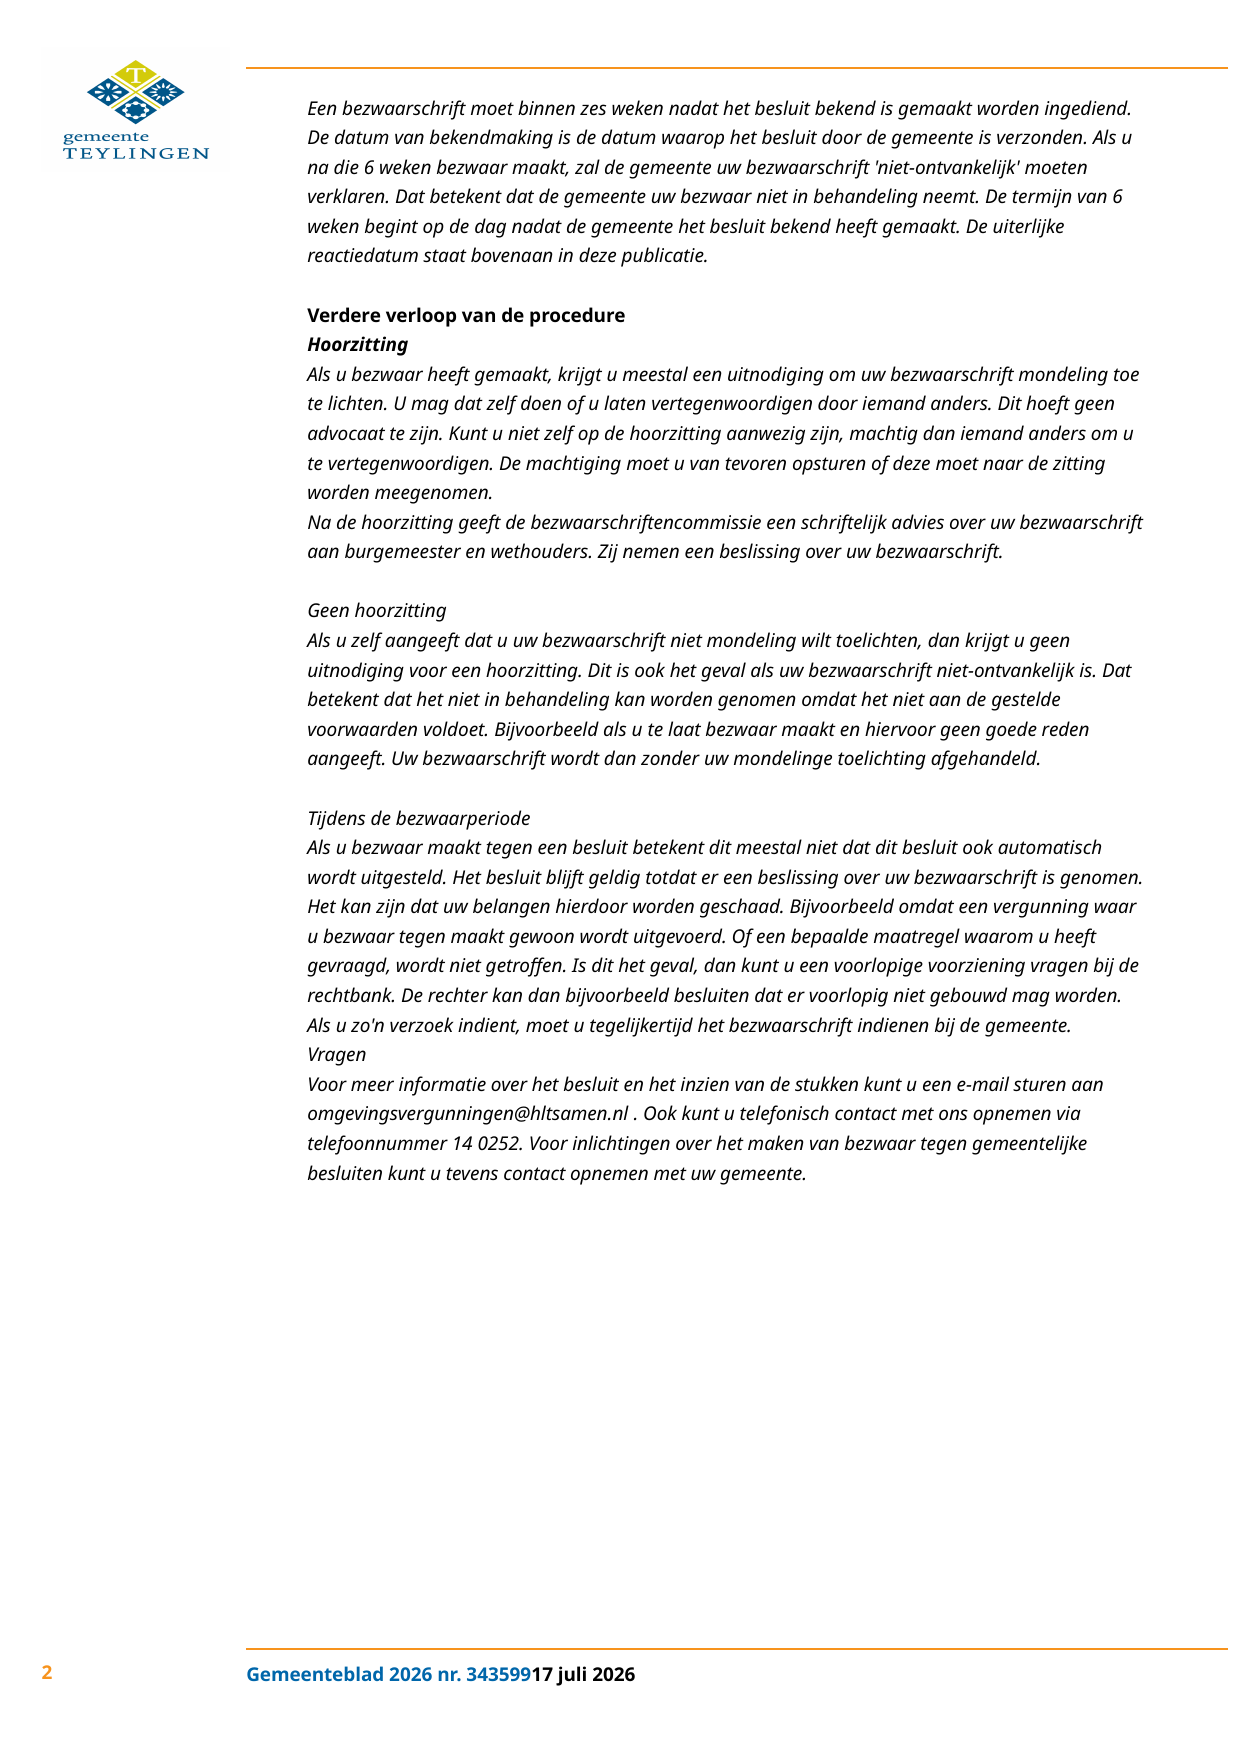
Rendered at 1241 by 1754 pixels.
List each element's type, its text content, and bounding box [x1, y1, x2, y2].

list Een bezwaarschrift moet binnen zes weken nadat het besluit bekend is gemaakt worden ingediend. De datum van bekendmaking is de datum waarop het besluit door de gemeente is verzonden. Als u na die 6 weken bezwaar maakt, zal de gemeente uw bezwaarschrift 'niet-ontvankelijk' moeten verklaren. Dat betekent dat de gemeente uw bezwaar niet in behandeling neemt. De termijn van 6 weken begint op de dag nadat de gemeente het besluit bekend heeft gemaakt. De uiterlijke reactiedatum staat bovenaan in deze publicatie. [248, 95, 1152, 268]
list Tijdens de bezwaarperiode [248, 805, 1152, 831]
list Als u bezwaar heeft gemaakt, krijgt u meestal een uitnodiging om uw bezwaarschrift mondeling toe te lichten. U mag dat zelf doen of u laten vertegenwoordigen door iemand anders. Dit hoeft geen advocaat te zijn. Kunt u niet zelf op de hoorzitting aanwezig zijn, machtig dan iemand anders om u te vertegenwoordigen. De machtiging moet u van tevoren opsturen of deze moet naar de zitting worden meegenomen. [248, 361, 1152, 505]
list Vragen [248, 1041, 1152, 1067]
list Voor meer informatie over het besluit en het inzien van de stukken kunt u een e-mail sturen aan omgevingsvergunningen@hltsamen.nl . Ook kunt u telefonisch contact met ons opnemen via telefoonnummer 14 0252. Voor inlichtingen over het maken van bezwaar tegen gemeentelijke besluiten kunt u tevens contact opnemen met uw gemeente. [248, 1071, 1152, 1186]
list Na de hoorzitting geeft de bezwaarschriftencommissie een schriftelijk advies over uw bezwaarschrift aan burgemeester en wethouders. Zij nemen een beslissing over uw bezwaarschrift. [248, 509, 1152, 564]
list Als u bezwaar maakt tegen een besluit betekent dit meestal niet dat dit besluit ook automatisch wordt uitgesteld. Het besluit blijft geldig totdat er een beslissing over uw bezwaarschrift is genomen. Het kan zijn dat uw belangen hierdoor worden geschaad. Bijvoorbeeld omdat een vergunning waar u bezwaar tegen maakt gewoon wordt uitgevoerd. Of een bepaalde maatregel waarom u heeft gevraagd, wordt niet getroffen. Is dit het geval, dan kunt u een voorlopige voorziening vragen bij de rechtbank. De rechter kan dan bijvoorbeeld besluiten dat er voorlopig niet gebouwd mag worden. Als u zo'n verzoek indient, moet u tegelijkertijd het bezwaarschrift indienen bij de gemeente. [248, 834, 1152, 1038]
list Verdere verloop van de procedure [248, 302, 1152, 328]
list Geen hoorzitting [248, 598, 1152, 623]
list Als u zelf aangeeft dat u uw bezwaarschrift niet mondeling wilt toelichten, dan krijgt u geen uitnodiging voor een hoorzitting. Dit is ook het geval als uw bezwaarschrift niet-ontvankelijk is. Dat betekent dat het niet in behandeling kan worden genomen omdat het niet aan de gestelde voorwaarden voldoet. Bijvoorbeeld als u te laat bezwaar maakt en hiervoor geen goede reden aangeeft. Uw bezwaarschrift wordt dan zonder uw mondelinge toelichting afgehandeld. [248, 627, 1152, 771]
picture [41, 47, 231, 172]
list Hoorzitting [248, 331, 1152, 357]
